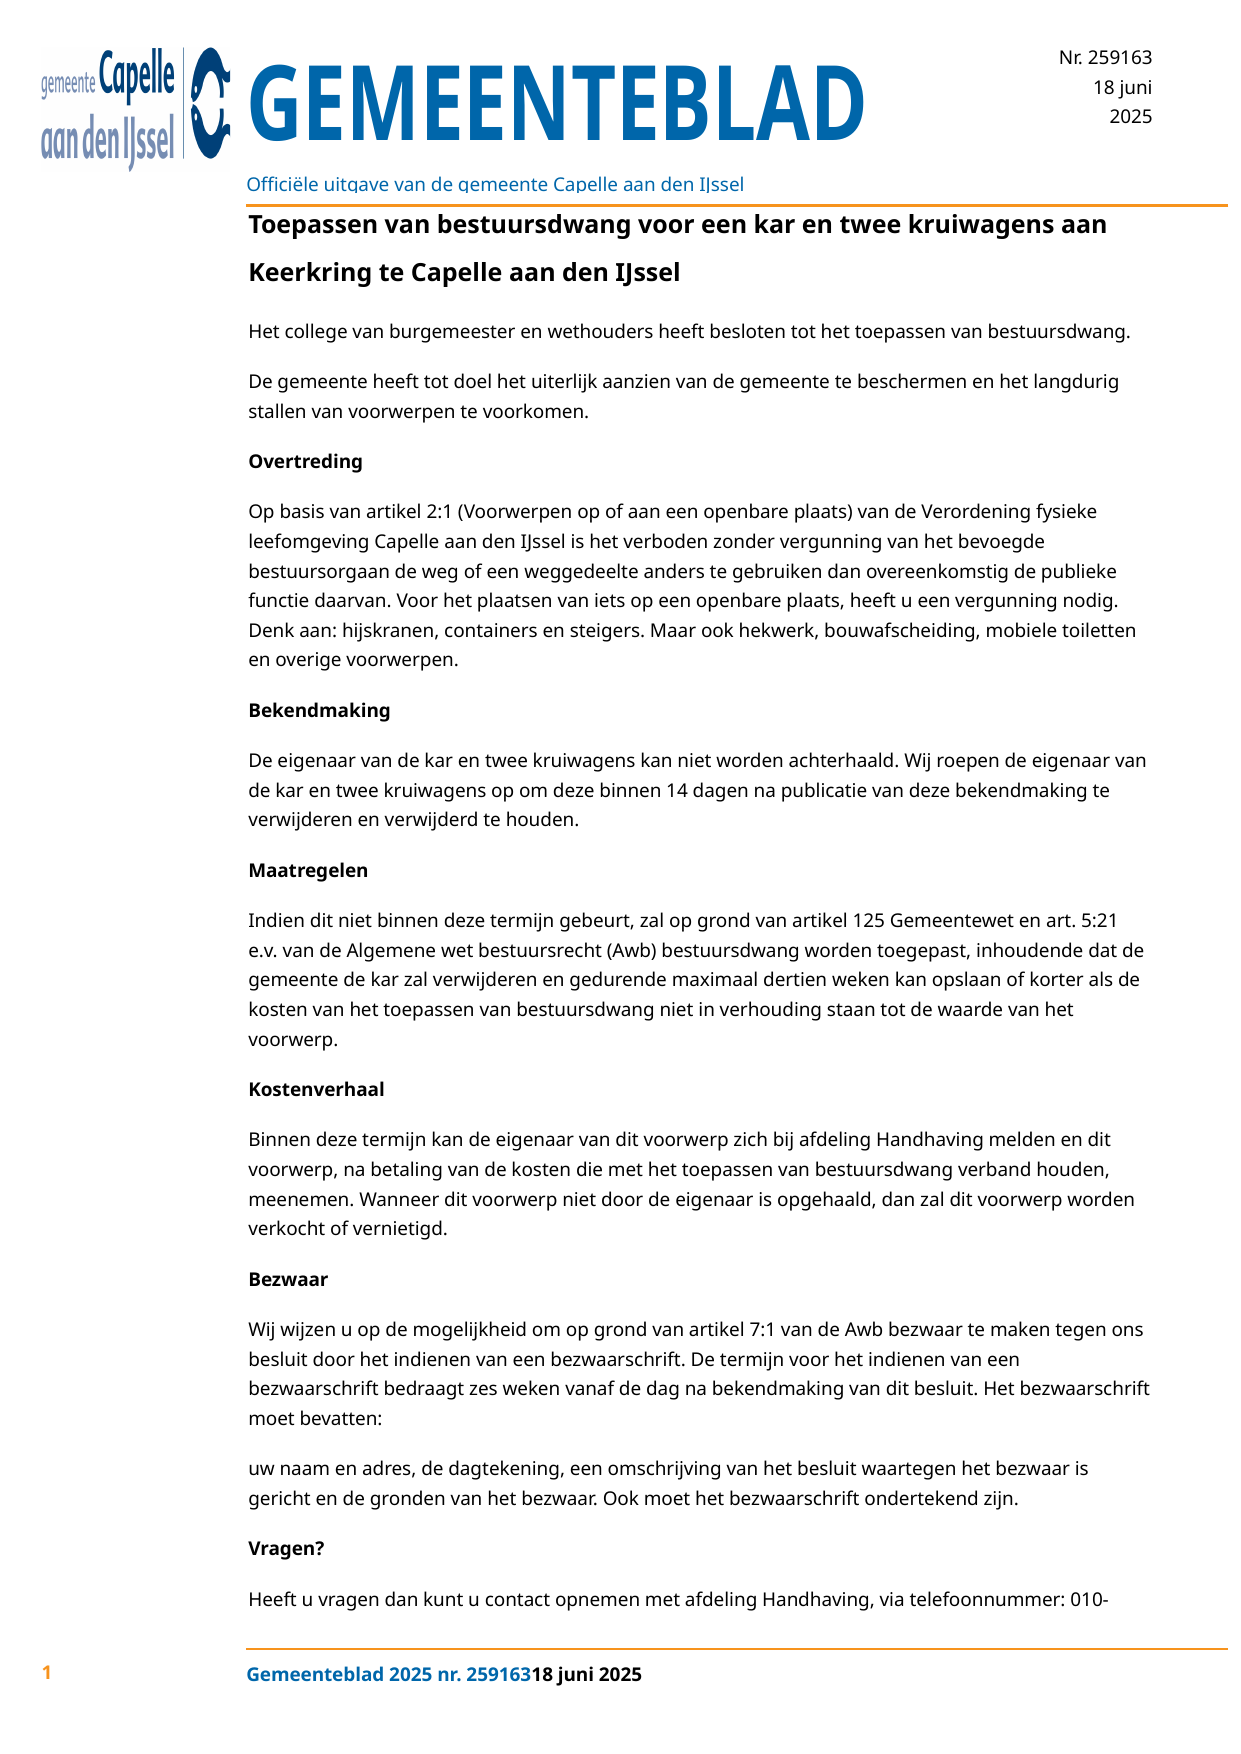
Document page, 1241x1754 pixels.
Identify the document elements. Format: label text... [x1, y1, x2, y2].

text Toepassen van bestuursdwang voor een kar en twee kruiwagens aan Keerkring te Capelle aan den IJssel [248, 207, 1152, 288]
text Overtreding [248, 448, 1152, 474]
text Vragen? [248, 1535, 1152, 1561]
text Indien dit niet binnen deze termijn gebeurt, zal op grond van artikel 125 Gemeentewet en art. 5:21 e.v. van de Algemene wet bestuursrecht (Awb) bestuursdwang worden toegepast, inhoudende dat de gemeente de kar zal verwijderen en gedurende maximaal dertien weken kan opslaan of korter als de kosten van het toepassen van bestuursdwang niet in verhouding staan tot de waarde van het voorwerp. [248, 907, 1152, 1052]
text Het college van burgemeester en wethouders heeft besloten tot het toepassen van bestuursdwang. [248, 318, 1152, 344]
text Heeft u vragen dan kunt u contact opnemen met afdeling Handhaving, via telefoonnummer: 010- [248, 1586, 1152, 1612]
text Bekendmaking [248, 697, 1152, 723]
text Op basis van artikel 2:1 (Voorwerpen op of aan een openbare plaats) van de Verordening fysieke leefomgeving Capelle aan den IJssel is het verboden zonder vergunning van het bevoegde bestuursorgaan de weg of een weggedeelte anders te gebruiken dan overeenkomstig de publieke functie daarvan. Voor het plaatsen van iets op een openbare plaats, heeft u een vergunning nodig. Denk aan: hijskranen, containers en steigers. Maar ook hekwerk, bouwafscheiding, mobiele toiletten en overige voorwerpen. [248, 499, 1152, 672]
text Wij wijzen u op de mogelijkheid om op grond van artikel 7:1 van de Awb bezwaar te maken tegen ons besluit door het indienen van een bezwaarschrift. De termijn voor het indienen van een bezwaarschrift bedraagt zes weken vanaf de dag na bekendmaking van dit besluit. Het bezwaarschrift moet bevatten: [248, 1316, 1152, 1431]
text De eigenaar van de kar en twee kruiwagens kan niet worden achterhaald. Wij roepen de eigenaar van de kar en twee kruiwagens op om deze binnen 14 dagen na publicatie van deze bekendmaking te verwijderen en verwijderd te houden. [248, 747, 1152, 832]
text Binnen deze termijn kan de eigenaar van dit voorwerp zich bij afdeling Handhaving melden en dit voorwerp, na betaling van de kosten die met het toepassen van bestuursdwang verband houden, meenemen. Wanneer dit voorwerp niet door de eigenaar is opgehaald, dan zal dit voorwerp worden verkocht of vernietigd. [248, 1127, 1152, 1241]
text Maatregelen [248, 857, 1152, 883]
text De gemeente heeft tot doel het uiterlijk aanzien van de gemeente te beschermen en het langdurig stallen van voorwerpen te voorkomen. [248, 368, 1152, 424]
text uw naam en adres, de dagtekening, een omschrijving van het besluit waartegen het bezwaar is gericht en de gronden van het bezwaar. Ook moet het bezwaarschrift ondertekend zijn. [248, 1455, 1152, 1511]
text Kostenverhaal [248, 1076, 1152, 1102]
picture [41, 47, 231, 172]
text Bezwaar [248, 1266, 1152, 1292]
